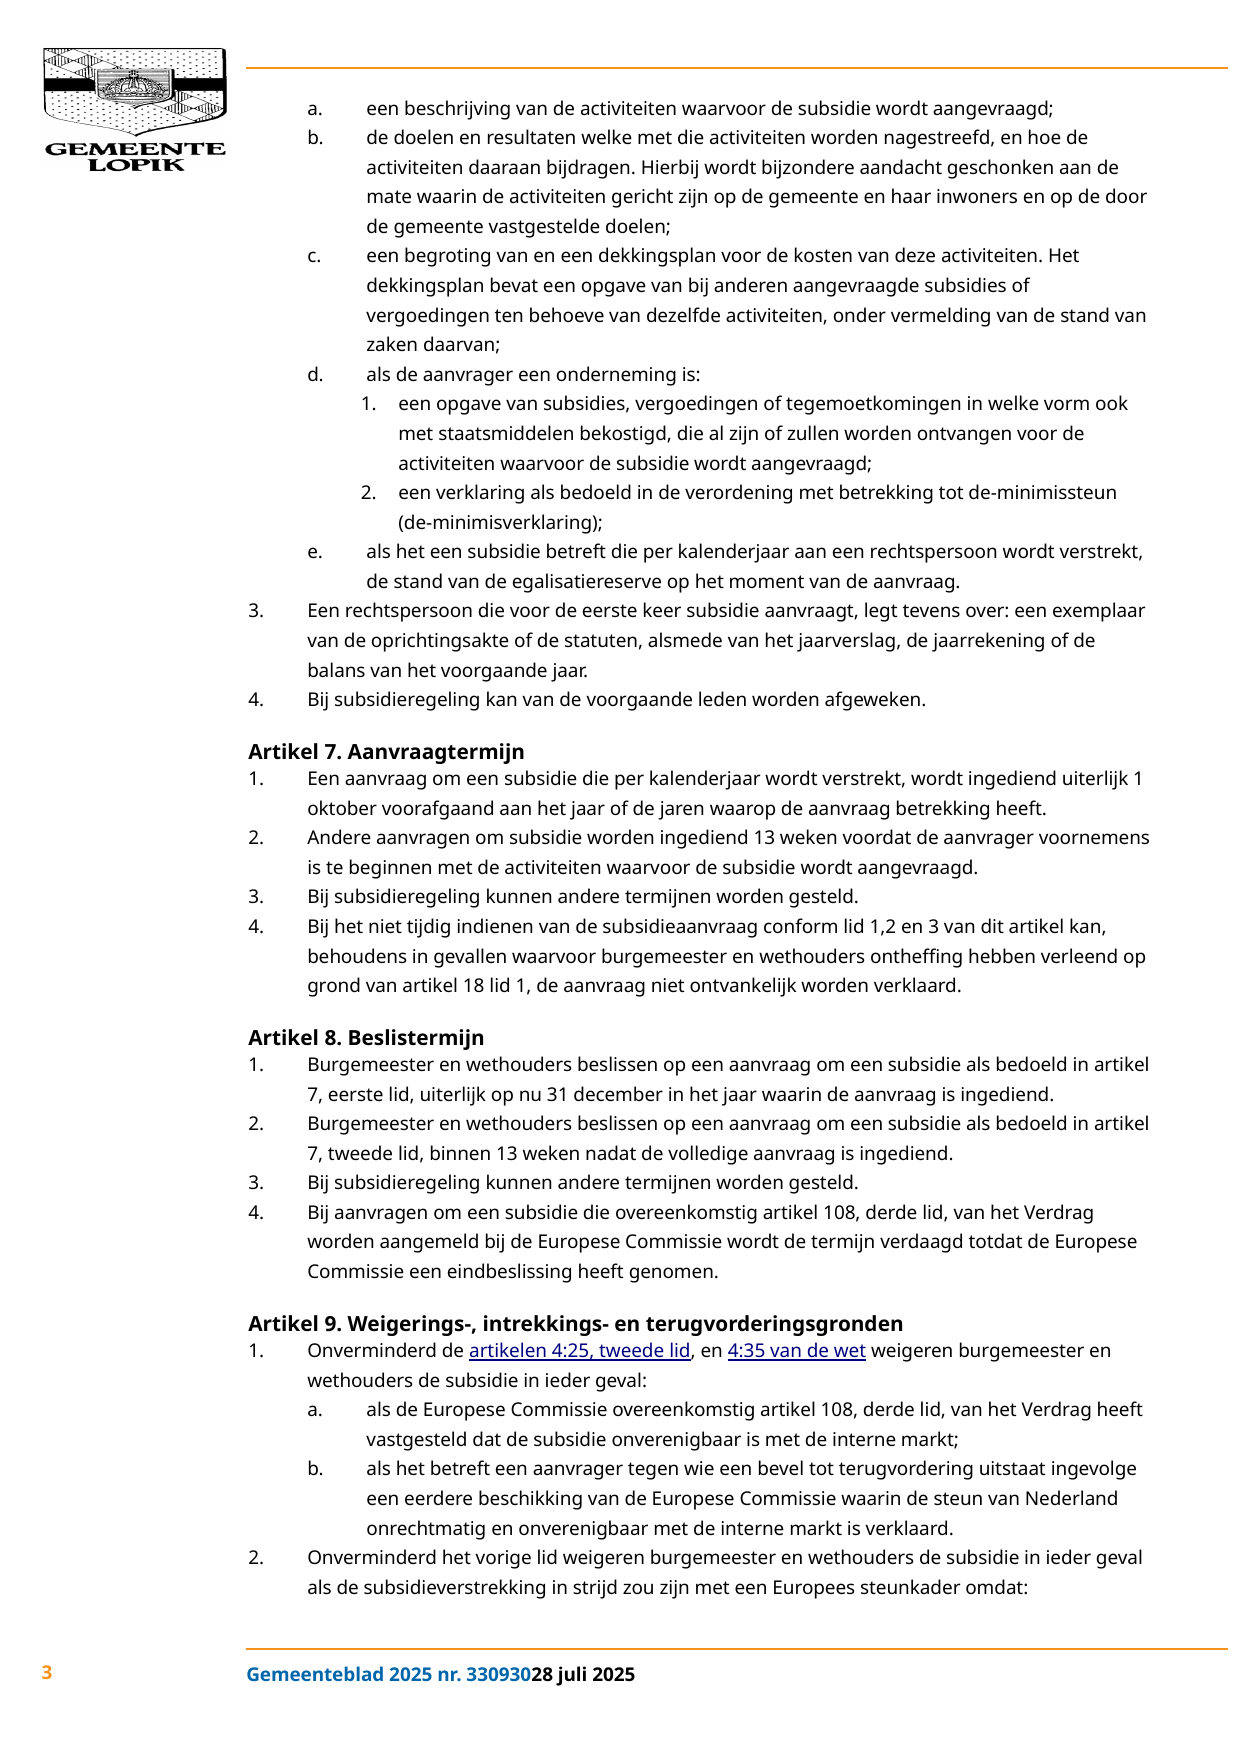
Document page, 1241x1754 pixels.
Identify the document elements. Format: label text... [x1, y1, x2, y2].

list als de aanvrager een onderneming is: [307, 361, 1152, 387]
list Onverminderd de artikelen 4:25, tweede lid, en 4:35 van de wet weigeren burgemeester en wethouders de subsidie in ieder geval: [248, 1337, 1152, 1392]
list Burgemeester en wethouders beslissen op een aanvraag om een subsidie als bedoeld in artikel 7, tweede lid, binnen 13 weken nadat de volledige aanvraag is ingediend. [248, 1110, 1152, 1166]
list een begroting van en een dekkingsplan voor de kosten van deze activiteiten. Het dekkingsplan bevat een opgave van bij anderen aangevraagde subsidies of vergoedingen ten behoeve van dezelfde activiteiten, onder vermelding van de stand van zaken daarvan; [307, 243, 1152, 357]
picture [41, 47, 231, 172]
list de doelen en resultaten welke met die activiteiten worden nagestreefd, en hoe de activiteiten daaraan bijdragen. Hierbij wordt bijzondere aandacht geschonken aan de mate waarin de activiteiten gericht zijn op de gemeente en haar inwoners en op de door de gemeente vastgestelde doelen; [307, 124, 1152, 239]
list Bij subsidieregeling kunnen andere termijnen worden gesteld. [248, 1169, 1152, 1195]
list Een rechtspersoon die voor de eerste keer subsidie aanvraagt, legt tevens over: een exemplaar van de oprichtingsakte of de statuten, alsmede van het jaarverslag, de jaarrekening of de balans van het voorgaande jaar. [248, 598, 1152, 683]
list Burgemeester en wethouders beslissen op een aanvraag om een subsidie als bedoeld in artikel 7, eerste lid, uiterlijk op nu 31 december in het jaar waarin de aanvraag is ingediend. [248, 1051, 1152, 1107]
text Artikel 9. Weigerings-, intrekkings- en terugvorderingsgronden [248, 1309, 1152, 1337]
text Artikel 8. Beslistermijn [248, 1023, 1152, 1051]
list een beschrijving van de activiteiten waarvoor de subsidie wordt aangevraagd; [307, 95, 1152, 121]
list Bij subsidieregeling kan van de voorgaande leden worden afgeweken. [248, 686, 1152, 712]
list als het een subsidie betreft die per kalenderjaar aan een rechtspersoon wordt verstrekt, de stand van de egalisatiereserve op het moment van de aanvraag. [307, 538, 1152, 594]
list een verklaring als bedoeld in de verordening met betrekking tot de-minimissteun (de-minimisverklaring); [361, 479, 1152, 535]
list als de Europese Commissie overeenkomstig artikel 108, derde lid, van het Verdrag heeft vastgesteld dat de subsidie onverenigbaar is met de interne markt; [307, 1396, 1152, 1452]
list Andere aanvragen om subsidie worden ingediend 13 weken voordat de aanvrager voornemens is te beginnen met de activiteiten waarvoor de subsidie wordt aangevraagd. [248, 824, 1152, 880]
list als het betreft een aanvrager tegen wie een bevel tot terugvordering uitstaat ingevolge een eerdere beschikking van de Europese Commissie waarin de steun van Nederland onrechtmatig en onverenigbaar met de interne markt is verklaard. [307, 1456, 1152, 1540]
list Bij subsidieregeling kunnen andere termijnen worden gesteld. [248, 884, 1152, 909]
list Bij aanvragen om een subsidie die overeenkomstig artikel 108, derde lid, van het Verdrag worden aangemeld bij de Europese Commissie wordt de termijn verdaagd totdat de Europese Commissie een eindbeslissing heeft genomen. [248, 1199, 1152, 1284]
list Onverminderd het vorige lid weigeren burgemeester en wethouders de subsidie in ieder geval als de subsidieverstrekking in strijd zou zijn met een Europees steunkader omdat: [248, 1544, 1152, 1599]
list Bij het niet tijdig indienen van de subsidieaanvraag conform lid 1,2 en 3 van dit artikel kan, behoudens in gevallen waarvoor burgemeester en wethouders ontheffing hebben verleend op grond van artikel 18 lid 1, de aanvraag niet ontvankelijk worden verklaard. [248, 913, 1152, 998]
list een opgave van subsidies, vergoedingen of tegemoetkomingen in welke vorm ook met staatsmiddelen bekostigd, die al zijn of zullen worden ontvangen voor de activiteiten waarvoor de subsidie wordt aangevraagd; [361, 391, 1152, 476]
list Een aanvraag om een subsidie die per kalenderjaar wordt verstrekt, wordt ingediend uiterlijk 1 oktober voorafgaand aan het jaar of de jaren waarop de aanvraag betrekking heeft. [248, 765, 1152, 821]
text Artikel 7. Aanvraagtermijn [248, 737, 1152, 765]
